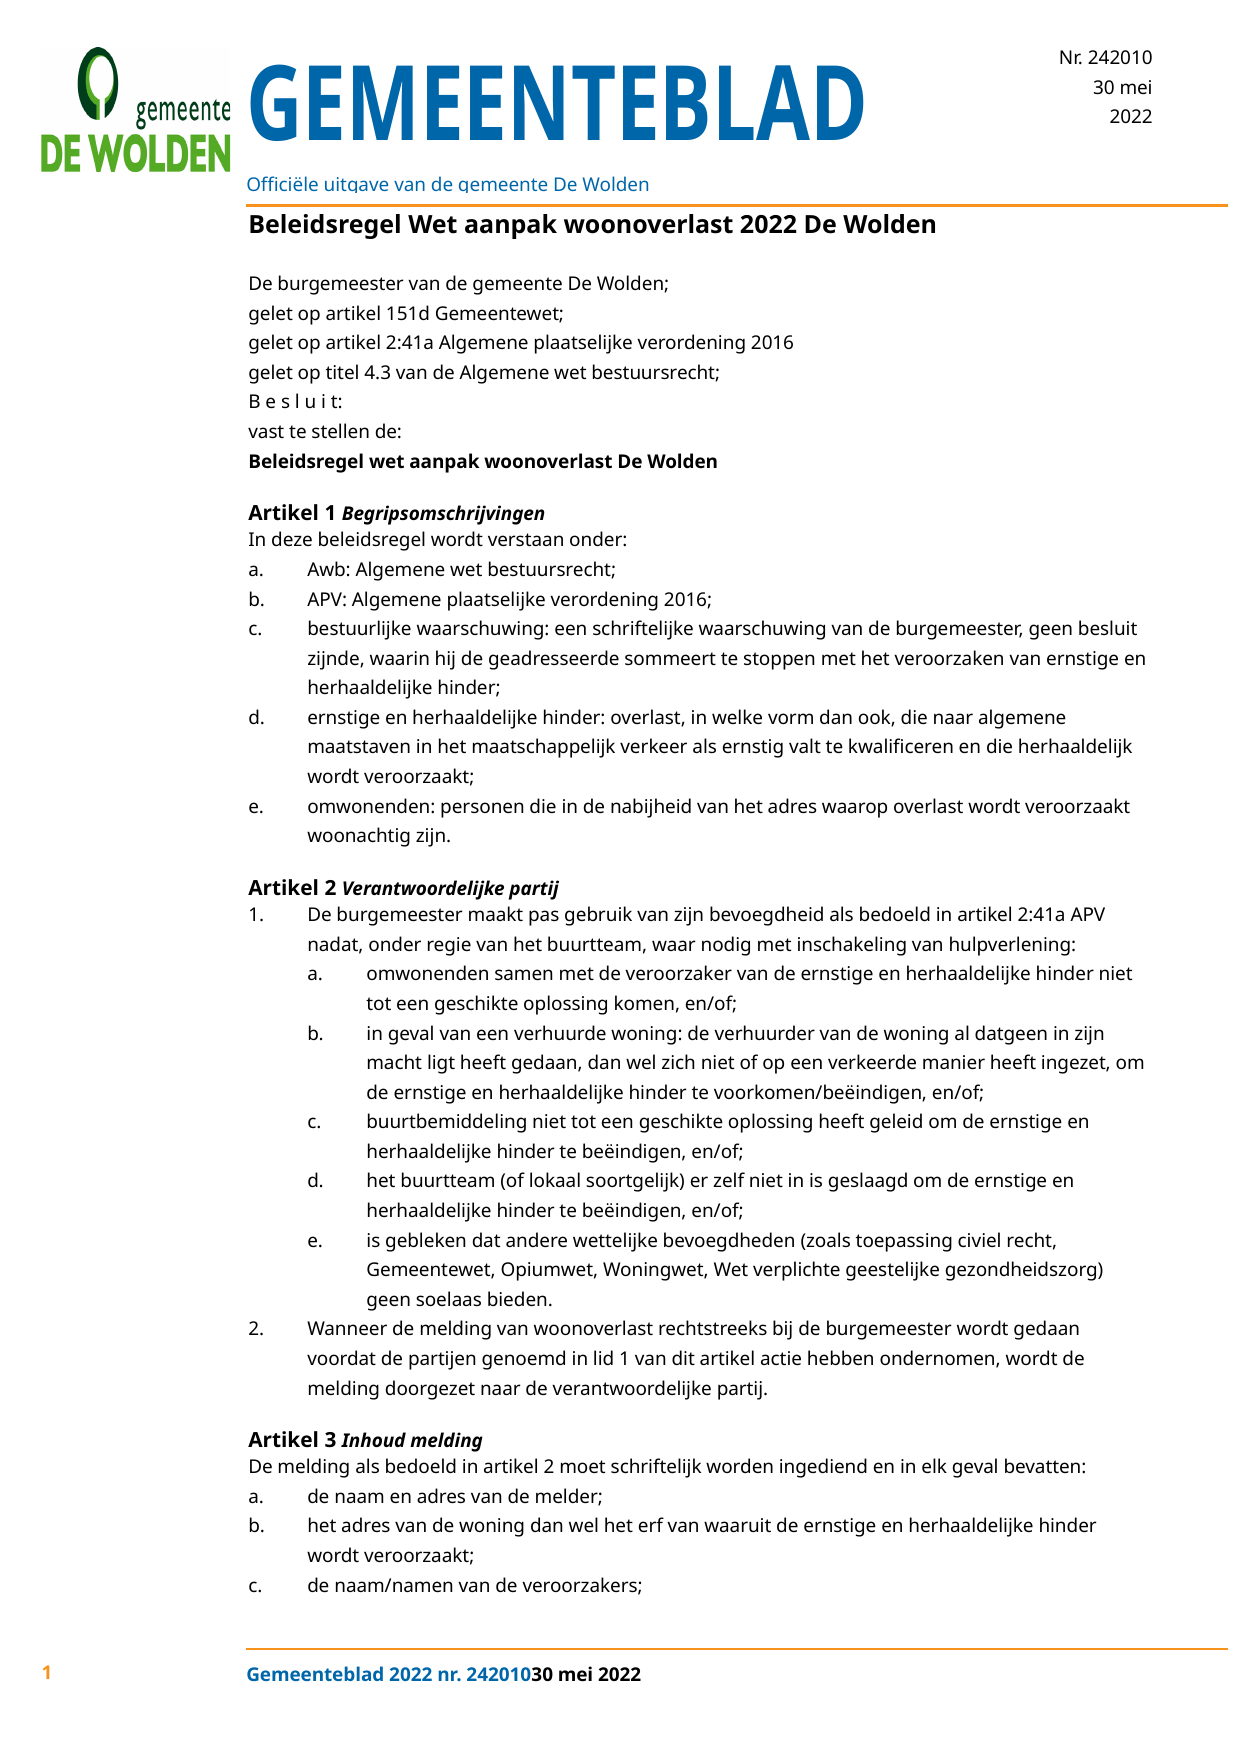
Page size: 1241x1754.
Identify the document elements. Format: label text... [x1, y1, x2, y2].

list de naam en adres van de melder; [248, 1483, 1152, 1509]
list De burgemeester maakt pas gebruik van zijn bevoegdheid als bedoeld in artikel 2:41a APV nadat, onder regie van het buurtteam, waar nodig met inschakeling van hulpverlening: [248, 901, 1152, 957]
list de naam/namen van de veroorzakers; [248, 1572, 1152, 1598]
list omwonenden samen met de veroorzaker van de ernstige en herhaaldelijke hinder niet tot een geschikte oplossing komen, en/of; [307, 961, 1152, 1016]
list in geval van een verhuurde woning: de verhuurder van de woning al datgeen in zijn macht ligt heeft gedaan, dan wel zich niet of op een verkeerde manier heeft ingezet, om de ernstige en herhaaldelijke hinder te voorkomen/beëindigen, en/of; [307, 1020, 1152, 1104]
list het adres van de woning dan wel het erf van waaruit de ernstige en herhaaldelijke hinder wordt veroorzaakt; [248, 1513, 1152, 1568]
text B e s l u i t: [248, 389, 1152, 414]
text gelet op titel 4.3 van de Algemene wet bestuursrecht; [248, 359, 1152, 385]
list bestuurlijke waarschuwing: een schriftelijke waarschuwing van de burgemeester, geen besluit zijnde, waarin hij de geadresseerde sommeert te stoppen met het veroorzaken van ernstige en herhaaldelijke hinder; [248, 615, 1152, 700]
text vast te stellen de: [248, 418, 1152, 444]
text gelet op artikel 2:41a Algemene plaatselijke verordening 2016 [248, 329, 1152, 355]
list APV: Algemene plaatselijke verordening 2016; [248, 586, 1152, 612]
picture [41, 47, 231, 172]
text Beleidsregel Wet aanpak woonoverlast 2022 De Wolden [248, 207, 1152, 241]
text De burgemeester van de gemeente De Wolden; [248, 270, 1152, 296]
text Artikel 1 Begripsomschrijvingen [248, 498, 1152, 527]
list omwonenden: personen die in de nabijheid van het adres waarop overlast wordt veroorzaakt woonachtig zijn. [248, 793, 1152, 848]
text gelet op artikel 151d Gemeentewet; [248, 300, 1152, 326]
list buurtbemiddeling niet tot een geschikte oplossing heeft geleid om de ernstige en herhaaldelijke hinder te beëindigen, en/of; [307, 1108, 1152, 1164]
text Artikel 3 Inhoud melding [248, 1425, 1152, 1453]
text Beleidsregel wet aanpak woonoverlast De Wolden [248, 448, 1152, 473]
list Wanneer de melding van woonoverlast rechtstreeks bij de burgemeester wordt gedaan voordat de partijen genoemd in lid 1 van dit artikel actie hebben ondernomen, wordt de melding doorgezet naar de verantwoordelijke partij. [248, 1316, 1152, 1400]
list is gebleken dat andere wettelijke bevoegdheden (zoals toepassing civiel recht, Gemeentewet, Opiumwet, Woningwet, Wet verplichte geestelijke gezondheidszorg) geen soelaas bieden. [307, 1227, 1152, 1312]
list Awb: Algemene wet bestuursrecht; [248, 556, 1152, 582]
list het buurtteam (of lokaal soortgelijk) er zelf niet in is geslaagd om de ernstige en herhaaldelijke hinder te beëindigen, en/of; [307, 1168, 1152, 1223]
text Artikel 2 Verantwoordelijke partij [248, 873, 1152, 901]
text De melding als bedoeld in artikel 2 moet schriftelijk worden ingediend en in elk geval bevatten: [248, 1453, 1152, 1479]
list ernstige en herhaaldelijke hinder: overlast, in welke vorm dan ook, die naar algemene maatstaven in het maatschappelijk verkeer als ernstig valt te kwalificeren en die herhaaldelijk wordt veroorzaakt; [248, 704, 1152, 789]
text In deze beleidsregel wordt verstaan onder: [248, 527, 1152, 552]
